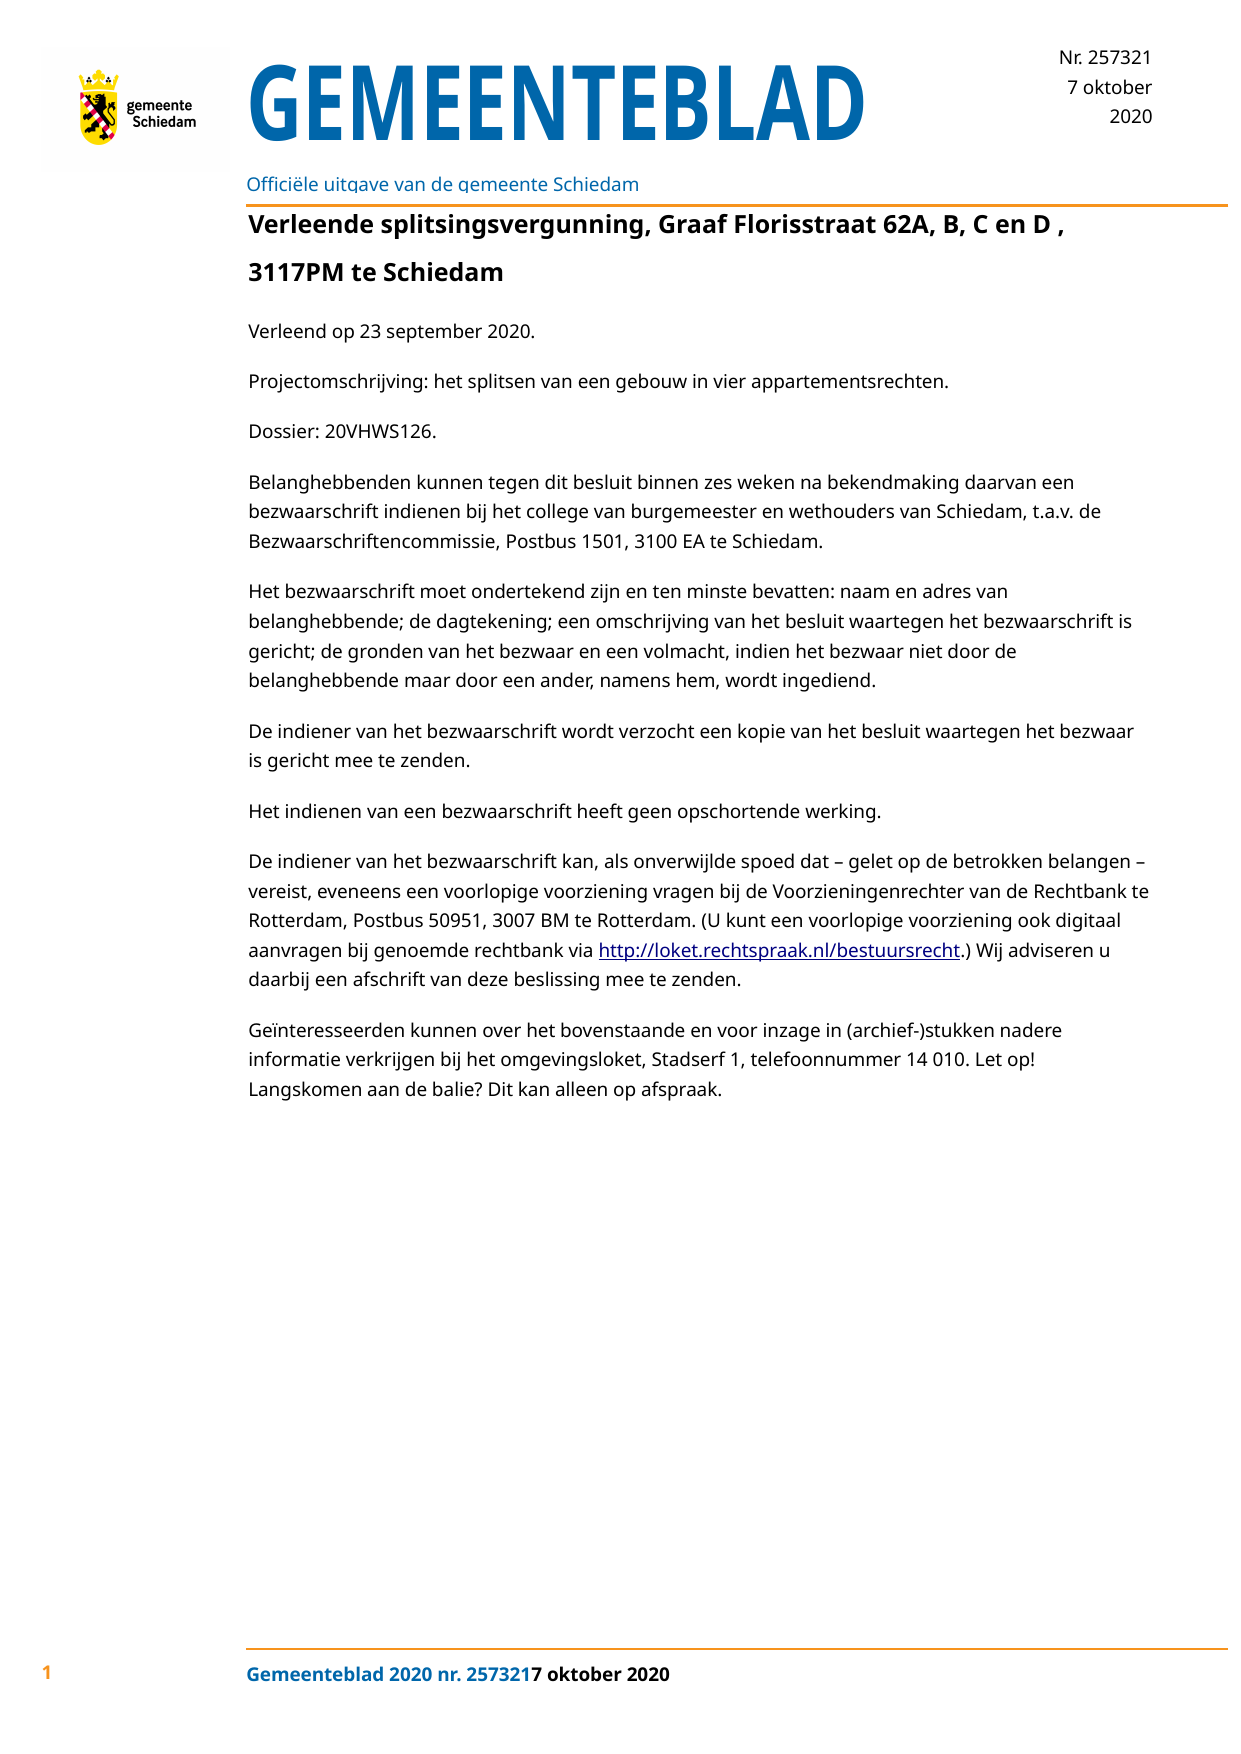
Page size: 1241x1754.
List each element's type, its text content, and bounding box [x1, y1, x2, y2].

text Het bezwaarschrift moet ondertekend zijn en ten minste bevatten: naam en adres van belanghebbende; de dagtekening; een omschrijving van het besluit waartegen het bezwaarschrift is gericht; de gronden van het bezwaar en een volmacht, indien het bezwaar niet door de belanghebbende maar door een ander, namens hem, wordt ingediend. [248, 579, 1152, 693]
text Belanghebbenden kunnen tegen dit besluit binnen zes weken na bekendmaking daarvan een bezwaarschrift indienen bij het college van burgemeester en wethouders van Schiedam, t.a.v. de Bezwaarschriftencommissie, Postbus 1501, 3100 EA te Schiedam. [248, 469, 1152, 554]
text Dossier: 20VHWS126. [248, 419, 1152, 444]
text Projectomschrijving: het splitsen van een gebouw in vier appartementsrechten. [248, 368, 1152, 394]
text Verleende splitsingsvergunning, Graaf Florisstraat 62A, B, C en D , 3117PM te Schiedam [248, 207, 1152, 288]
text De indiener van het bezwaarschrift wordt verzocht een kopie van het besluit waartegen het bezwaar is gericht mee te zenden. [248, 718, 1152, 773]
picture [41, 47, 231, 172]
text Verleend op 23 september 2020. [248, 318, 1152, 344]
text De indiener van het bezwaarschrift kan, als onverwijlde spoed dat – gelet op de betrokken belangen – vereist, eveneens een voorlopige voorziening vragen bij de Voorzieningenrechter van de Rechtbank te Rotterdam, Postbus 50951, 3007 BM te Rotterdam. (U kunt een voorlopige voorziening ook digitaal aanvragen bij genoemde rechtbank via http://loket.rechtspraak.nl/bestuursrecht.) Wij adviseren u daarbij een afschrift van deze beslissing mee te zenden. [248, 848, 1152, 992]
text Het indienen van een bezwaarschrift heeft geen opschortende werking. [248, 798, 1152, 824]
text Geïnteresseerden kunnen over het bovenstaande en voor inzage in (archief-)stukken nadere informatie verkrijgen bij het omgevingsloket, Stadserf 1, telefoonnummer 14 010. Let op! Langskomen aan de balie? Dit kan alleen op afspraak. [248, 1017, 1152, 1102]
